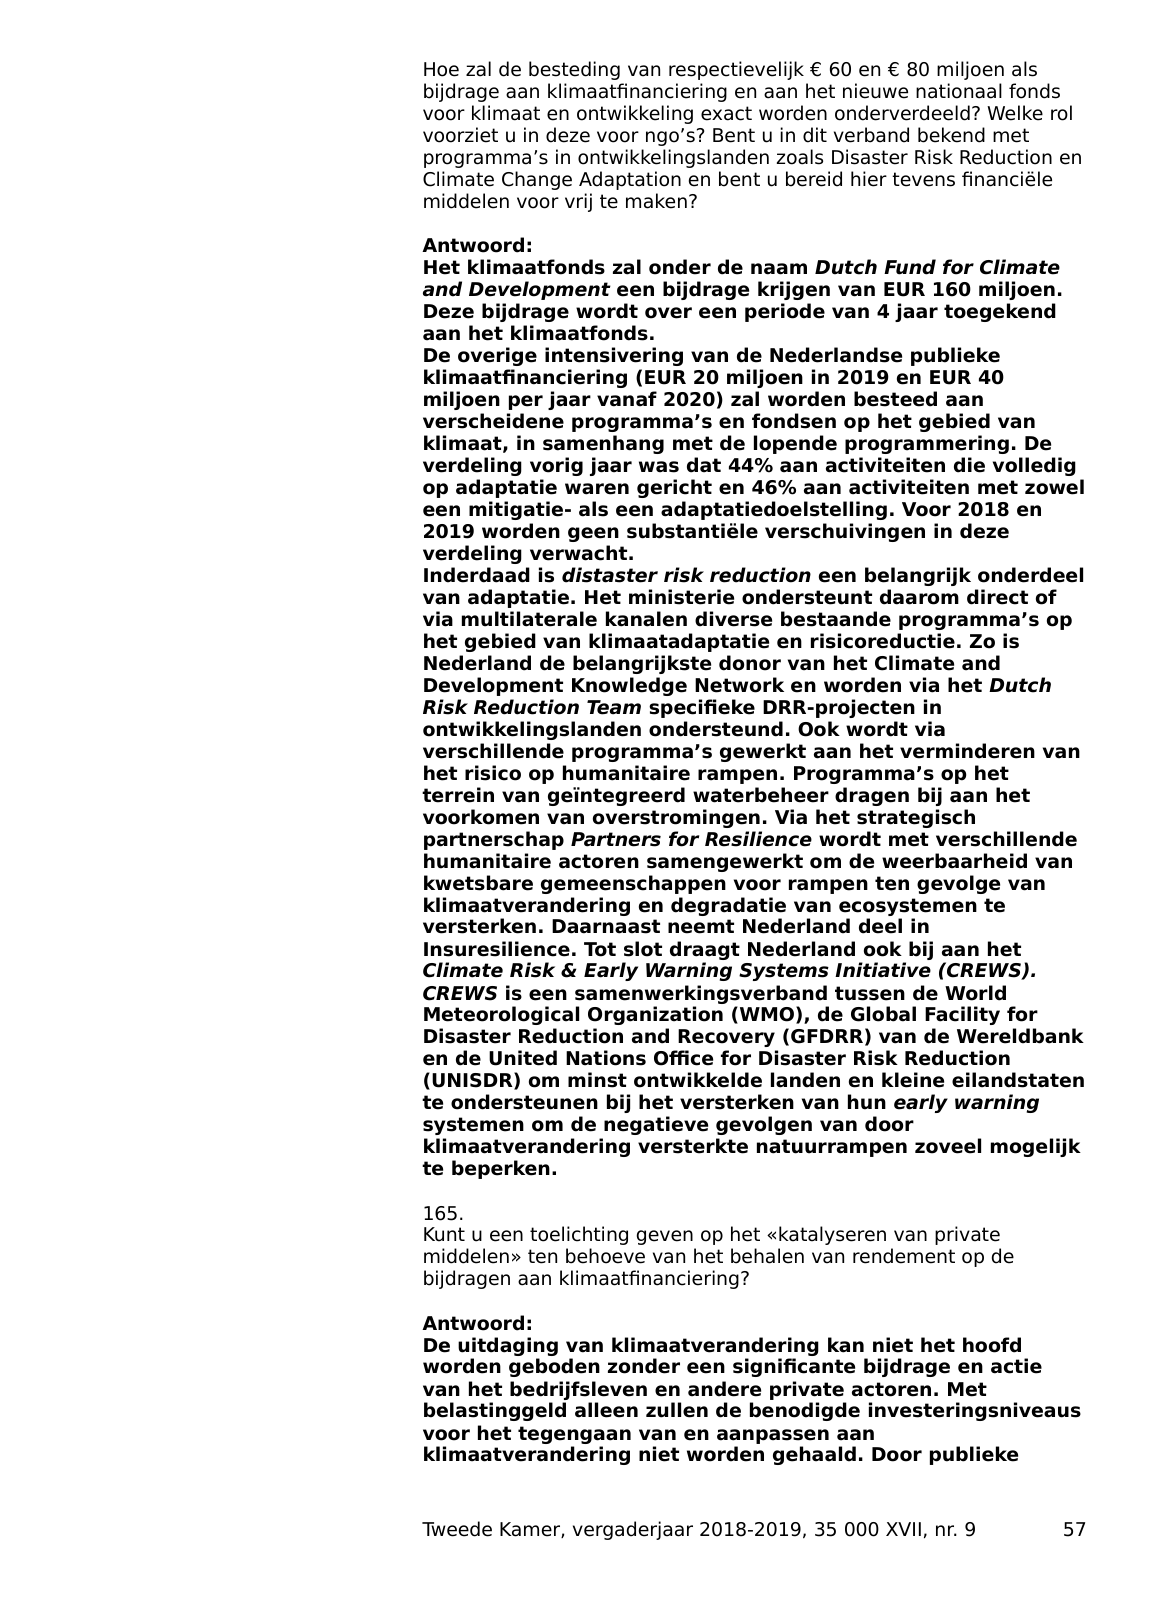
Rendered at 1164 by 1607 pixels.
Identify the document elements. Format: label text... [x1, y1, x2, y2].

text 165. [422, 1202, 1087, 1224]
text De overige intensivering van de Nederlandse publieke klimaatfinanciering (EUR 20 miljoen in 2019 en EUR 40 miljoen per jaar vanaf 2020) zal worden besteed aan verscheidene programma’s en fondsen op het gebied van klimaat, in samenhang met de lopende programmering. De verdeling vorig jaar was dat 44% aan activiteiten die volledig op adaptatie waren gericht en 46% aan activiteiten met zowel een mitigatie- als een adaptatiedoelstelling. Voor 2018 en 2019 worden geen substantiële verschuivingen in deze verdeling verwacht. [422, 345, 1087, 565]
text Kunt u een toelichting geven op het «katalyseren van private middelen» ten behoeve van het behalen van rendement op de bijdragen aan klimaatfinanciering? [422, 1224, 1087, 1290]
text Antwoord: [422, 235, 1087, 257]
text Het klimaatfonds zal onder de naam Dutch Fund for Climate and Development een bijdrage krijgen van EUR 160 miljoen. Deze bijdrage wordt over een periode van 4 jaar toegekend aan het klimaatfonds. [422, 257, 1087, 345]
text Inderdaad is distaster risk reduction een belangrijk onderdeel van adaptatie. Het ministerie ondersteunt daarom direct of via multilaterale kanalen diverse bestaande programma’s op het gebied van klimaatadaptatie en risicoreductie. Zo is Nederland de belangrijkste donor van het Climate and Development Knowledge Network en worden via het Dutch Risk Reduction Team specifieke DRR-projecten in ontwikkelingslanden ondersteund. Ook wordt via verschillende programma’s gewerkt aan het verminderen van het risico op humanitaire rampen. Programma’s op het terrein van geïntegreerd waterbeheer dragen bij aan het voorkomen van overstromingen. Via het strategisch partnerschap Partners for Resilience wordt met verschillende humanitaire actoren samengewerkt om de weerbaarheid van kwetsbare gemeenschappen voor rampen ten gevolge van klimaatverandering en degradatie van ecosystemen te versterken. Daarnaast neemt Nederland deel in Insuresilience. Tot slot draagt Nederland ook bij aan het Climate Risk & Early Warning Systems Initiative (CREWS). CREWS is een samenwerkingsverband tussen de World Meteorological Organization (WMO), de Global Facility for Disaster Reduction and Recovery (GFDRR) van de Wereldbank en de United Nations Office for Disaster Risk Reduction (UNISDR) om minst ontwikkelde landen en kleine eilandstaten te ondersteunen bij het versterken van hun early warning systemen om de negatieve gevolgen van door klimaatverandering versterkte natuurrampen zoveel mogelijk te beperken. [422, 565, 1087, 1180]
text De uitdaging van klimaatverandering kan niet het hoofd worden geboden zonder een significante bijdrage en actie van het bedrijfsleven en andere private actoren. Met belastinggeld alleen zullen de benodigde investeringsniveaus voor het tegengaan van en aanpassen aan klimaatverandering niet worden gehaald. Door publieke [422, 1334, 1087, 1466]
text Antwoord: [422, 1312, 1087, 1334]
text Hoe zal de besteding van respectievelijk € 60 en € 80 miljoen als bijdrage aan klimaatfinanciering en aan het nieuwe nationaal fonds voor klimaat en ontwikkeling exact worden onderverdeeld? Welke rol voorziet u in deze voor ngo’s? Bent u in dit verband bekend met programma’s in ontwikkelingslanden zoals Disaster Risk Reduction en Climate Change Adaptation en bent u bereid hier tevens financiële middelen voor vrij te maken? [422, 59, 1087, 213]
